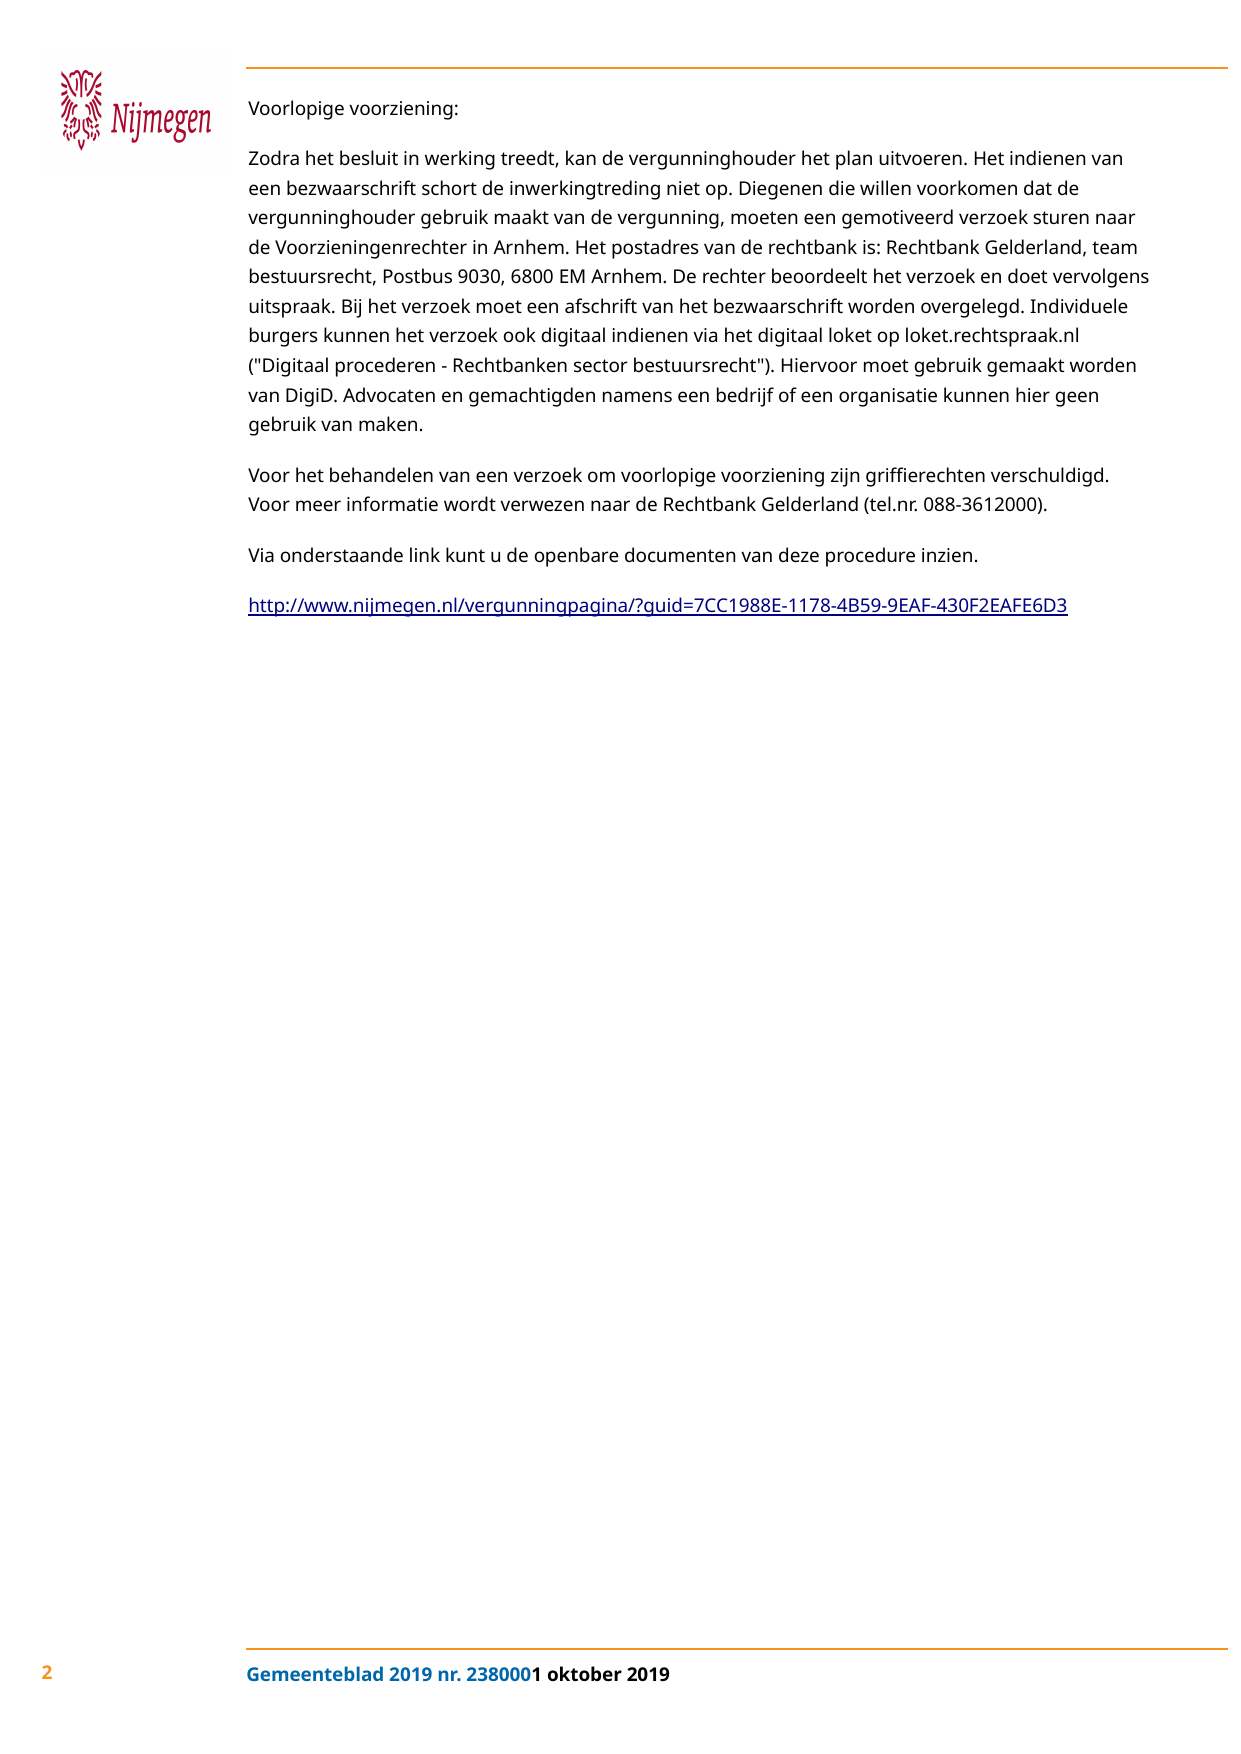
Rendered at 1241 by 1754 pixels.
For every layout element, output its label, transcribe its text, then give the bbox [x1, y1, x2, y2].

picture [41, 47, 231, 172]
text Via onderstaande link kunt u de openbare documenten van deze procedure inzien. [248, 542, 1152, 568]
text Voor het behandelen van een verzoek om voorlopige voorziening zijn griffierechten verschuldigd. Voor meer informatie wordt verwezen naar de Rechtbank Gelderland (tel.nr. 088-3612000). [248, 462, 1152, 517]
text Zodra het besluit in werking treedt, kan de vergunninghouder het plan uitvoeren. Het indienen van een bezwaarschrift schort de inwerkingtreding niet op. Diegenen die willen voorkomen dat de vergunninghouder gebruik maakt van de vergunning, moeten een gemotiveerd verzoek sturen naar de Voorzieningenrechter in Arnhem. Het postadres van de rechtbank is: Rechtbank Gelderland, team bestuursrecht, Postbus 9030, 6800 EM Arnhem. De rechter beoordeelt het verzoek en doet vervolgens uitspraak. Bij het verzoek moet een afschrift van het bezwaarschrift worden overgelegd. Individuele burgers kunnen het verzoek ook digitaal indienen via het digitaal loket op loket.rechtspraak.nl ("Digitaal procederen - Rechtbanken sector bestuursrecht"). Hiervoor moet gebruik gemaakt worden van DigiD. Advocaten en gemachtigden namens een bedrijf of een organisatie kunnen hier geen gebruik van maken. [248, 145, 1152, 437]
text http://www.nijmegen.nl/vergunningpagina/?guid=7CC1988E-1178-4B59-9EAF-430F2EAFE6D3 [248, 592, 1152, 618]
text Voorlopige voorziening: [248, 95, 1152, 121]
